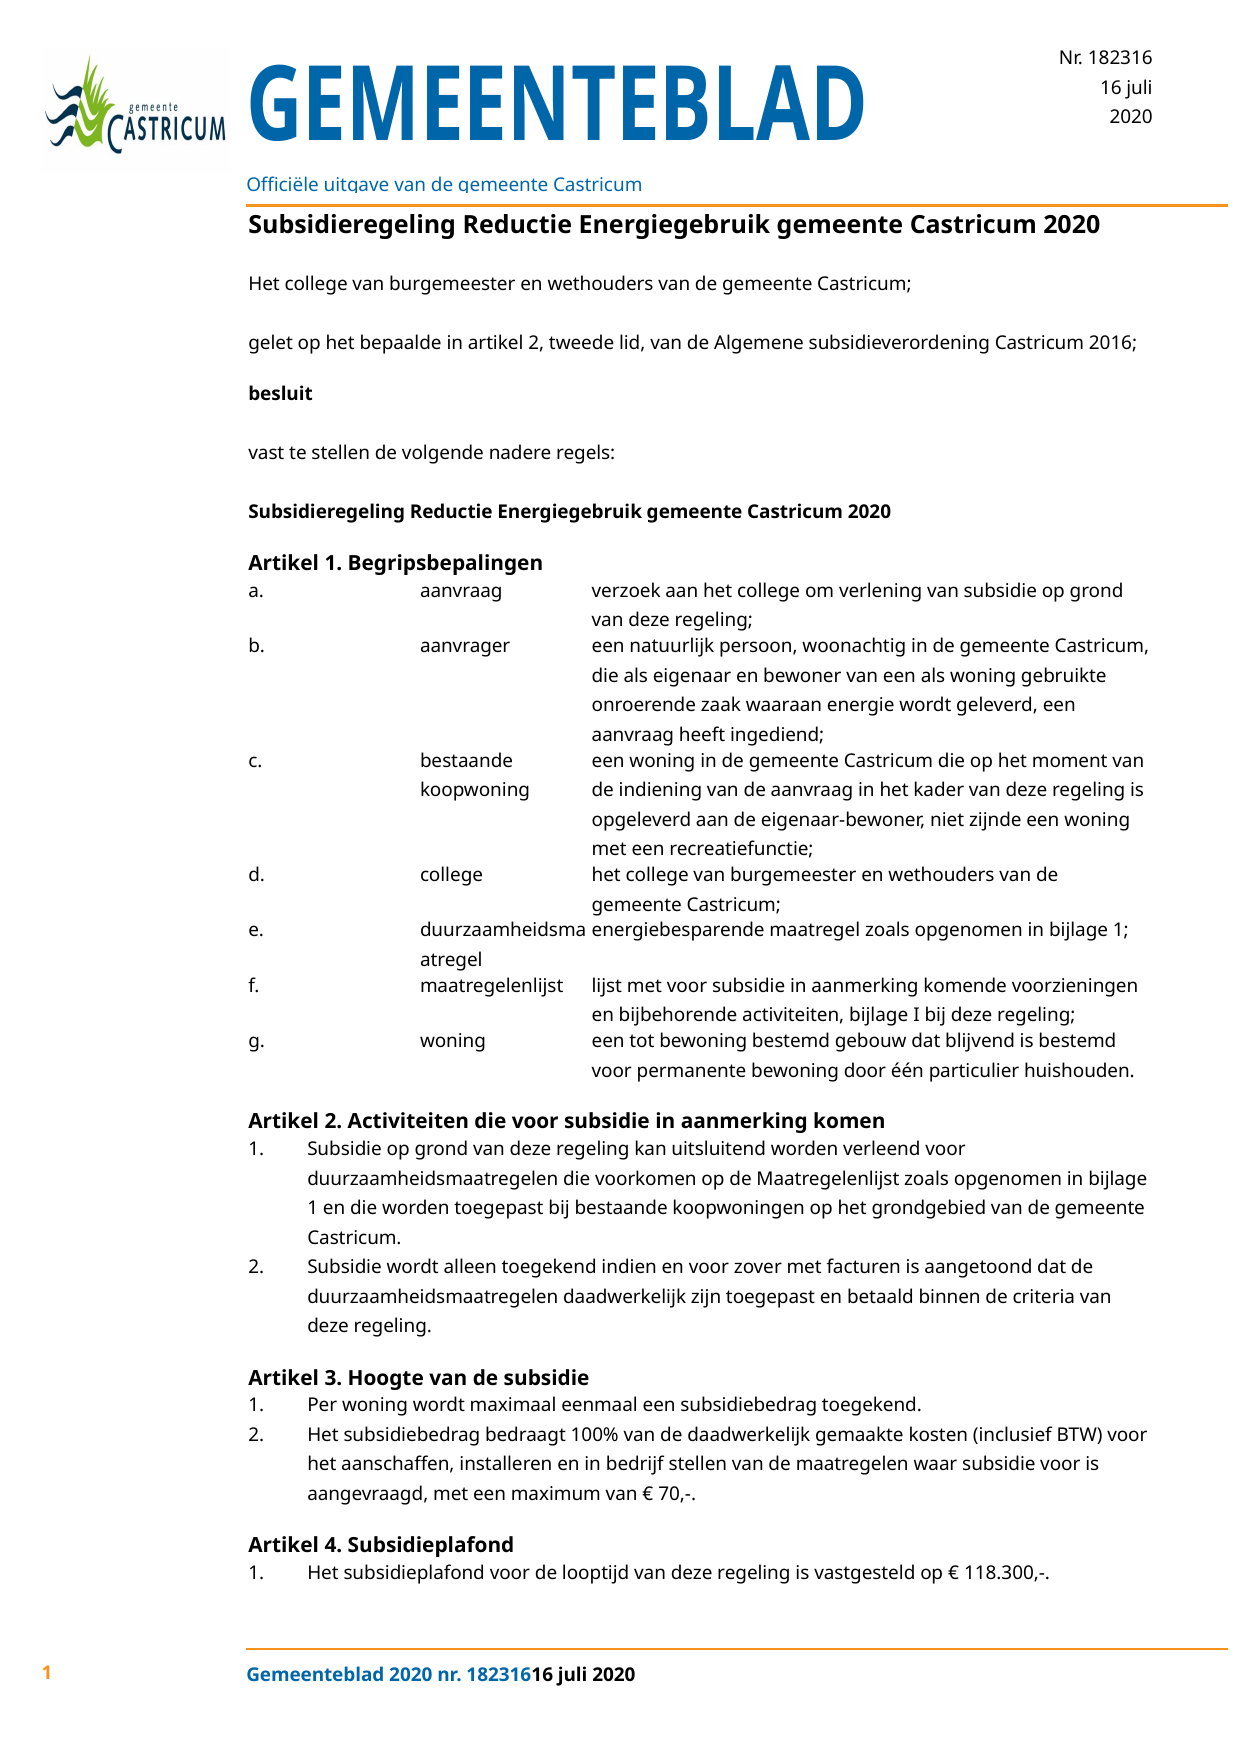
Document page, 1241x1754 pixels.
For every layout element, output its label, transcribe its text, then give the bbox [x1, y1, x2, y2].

table_header verzoek aan het college om verlening van subsidie op grond van deze regeling; [591, 577, 1152, 632]
table_cell maatregelenlijst [420, 972, 591, 1027]
picture [41, 47, 231, 172]
list Het subsidiebedrag bedraagt 100% van de daadwerkelijk gemaakte kosten (inclusief BTW) voor het aanschaffen, installeren en in bedrijf stellen van de maatregelen waar subsidie voor is aangevraagd, met een maximum van € 70,-. [248, 1421, 1152, 1506]
table_cell een tot bewoning bestemd gebouw dat blijvend is bestemd voor permanente bewoning door één particulier huishouden. [591, 1027, 1152, 1083]
text Artikel 4. Subsidieplafond [248, 1531, 1152, 1559]
list Per woning wordt maximaal eenmaal een subsidiebedrag toegekend. [248, 1391, 1152, 1417]
table_cell lijst met voor subsidie in aanmerking komende voorzieningen en bijbehorende activiteiten, bijlage I bij deze regeling; [591, 972, 1152, 1027]
table_cell d. [248, 861, 420, 917]
list Het subsidieplafond voor de looptijd van deze regeling is vastgesteld op € 118.300,-. [248, 1559, 1152, 1585]
table_cell e. [248, 917, 420, 972]
list Subsidie op grond van deze regeling kan uitsluitend worden verleend voor duurzaamheidsmaatregelen die voorkomen op de Maatregelenlijst zoals opgenomen in bijlage 1 en die worden toegepast bij bestaande koopwoningen op het grondgebied van de gemeente Castricum. [248, 1135, 1152, 1249]
text besluit [248, 380, 1152, 406]
text vast te stellen de volgende nadere regels: [248, 439, 1152, 465]
text Artikel 1. Begripsbepalingen [248, 548, 1152, 577]
text Artikel 3. Hoogte van de subsidie [248, 1363, 1152, 1391]
text gelet op het bepaalde in artikel 2, tweede lid, van de Algemene subsidieverordening Castricum 2016; [248, 329, 1152, 355]
table_cell college [420, 861, 591, 917]
list Subsidie wordt alleen toegekend indien en voor zover met facturen is aangetoond dat de duurzaamheidsmaatregelen daadwerkelijk zijn toegepast en betaald binnen de criteria van deze regeling. [248, 1253, 1152, 1338]
text Subsidieregeling Reductie Energiegebruik gemeente Castricum 2020 [248, 207, 1152, 241]
table_cell c. [248, 747, 420, 861]
text Het college van burgemeester en wethouders van de gemeente Castricum; [248, 270, 1152, 296]
table_cell energiebesparende maatregel zoals opgenomen in bijlage 1; [591, 917, 1152, 972]
table_cell het college van burgemeester en wethouders van de gemeente Castricum; [591, 861, 1152, 917]
table_cell b. [248, 633, 420, 747]
table_header aanvraag [420, 577, 591, 632]
table_cell duurzaamheidsmaatregel [420, 917, 591, 972]
table_cell g. [248, 1027, 420, 1083]
table_cell bestaande koopwoning [420, 747, 591, 861]
table_cell een natuurlijk persoon, woonachtig in de gemeente Castricum, die als eigenaar en bewoner van een als woning gebruikte onroerende zaak waaraan energie wordt geleverd, een aanvraag heeft ingediend; [591, 633, 1152, 747]
table_cell f. [248, 972, 420, 1027]
table_cell aanvrager [420, 633, 591, 747]
table_cell woning [420, 1027, 591, 1083]
text Subsidieregeling Reductie Energiegebruik gemeente Castricum 2020 [248, 498, 1152, 524]
table_cell een woning in de gemeente Castricum die op het moment van de indiening van de aanvraag in het kader van deze regeling is opgeleverd aan de eigenaar-bewoner, niet zijnde een woning met een recreatiefunctie; [591, 747, 1152, 861]
text Artikel 2. Activiteiten die voor subsidie in aanmerking komen [248, 1107, 1152, 1135]
table_header a. [248, 577, 420, 632]
